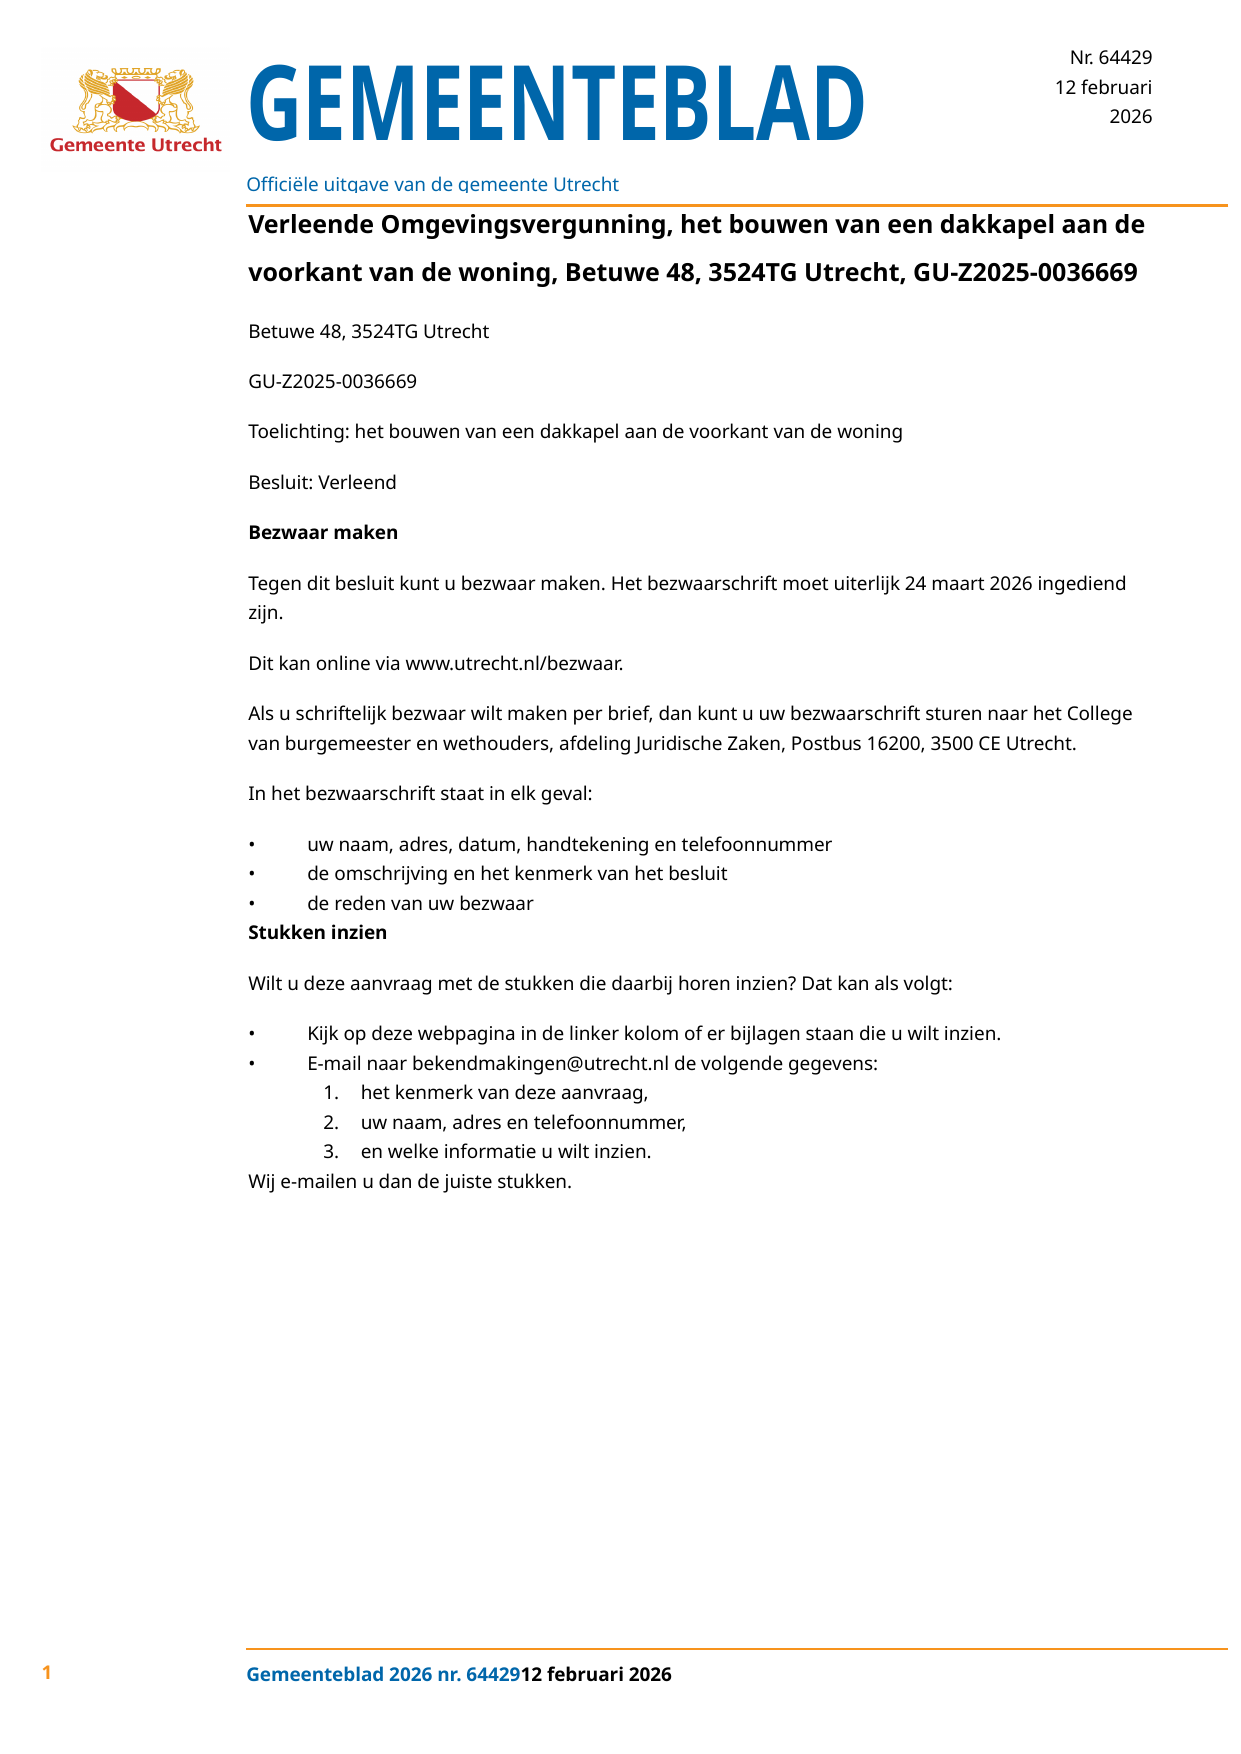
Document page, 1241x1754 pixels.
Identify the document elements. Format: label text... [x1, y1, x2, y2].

list de omschrijving en het kenmerk van het besluit [248, 860, 1152, 886]
text Betuwe 48, 3524TG Utrecht [248, 318, 1152, 344]
text Wilt u deze aanvraag met de stukken die daarbij horen inzien? Dat kan als volgt: [248, 970, 1152, 996]
text Besluit: Verleend [248, 469, 1152, 495]
text Als u schriftelijk bezwaar wilt maken per brief, dan kunt u uw bezwaarschrift sturen naar het College van burgemeester en wethouders, afdeling Juridische Zaken, Postbus 16200, 3500 CE Utrecht. [248, 700, 1152, 756]
text Wij e-mailen u dan de juiste stukken. [248, 1168, 1152, 1194]
list uw naam, adres, datum, handtekening en telefoonnummer [248, 831, 1152, 857]
text Stukken inzien [248, 919, 1152, 945]
list het kenmerk van deze aanvraag, [323, 1079, 1152, 1105]
text Toelichting: het bouwen van een dakkapel aan de voorkant van de woning [248, 419, 1152, 444]
list en welke informatie u wilt inzien. [323, 1139, 1152, 1164]
list E-mail naar bekendmakingen@utrecht.nl de volgende gegevens: [248, 1050, 1152, 1076]
list de reden van uw bezwaar [248, 890, 1152, 916]
text In het bezwaarschrift staat in elk geval: [248, 780, 1152, 806]
text Tegen dit besluit kunt u bezwaar maken. Het bezwaarschrift moet uiterlijk 24 maart 2026 ingediend zijn. [248, 570, 1152, 625]
text Bezwaar maken [248, 519, 1152, 545]
text GU-Z2025-0036669 [248, 368, 1152, 394]
picture [41, 47, 231, 172]
list Kijk op deze webpagina in de linker kolom of er bijlagen staan die u wilt inzien. [248, 1020, 1152, 1046]
text Dit kan online via www.utrecht.nl/bezwaar. [248, 650, 1152, 676]
text Verleende Omgevingsvergunning, het bouwen van een dakkapel aan de voorkant van de woning, Betuwe 48, 3524TG Utrecht, GU-Z2025-0036669 [248, 207, 1152, 288]
list uw naam, adres en telefoonnummer, [323, 1109, 1152, 1135]
